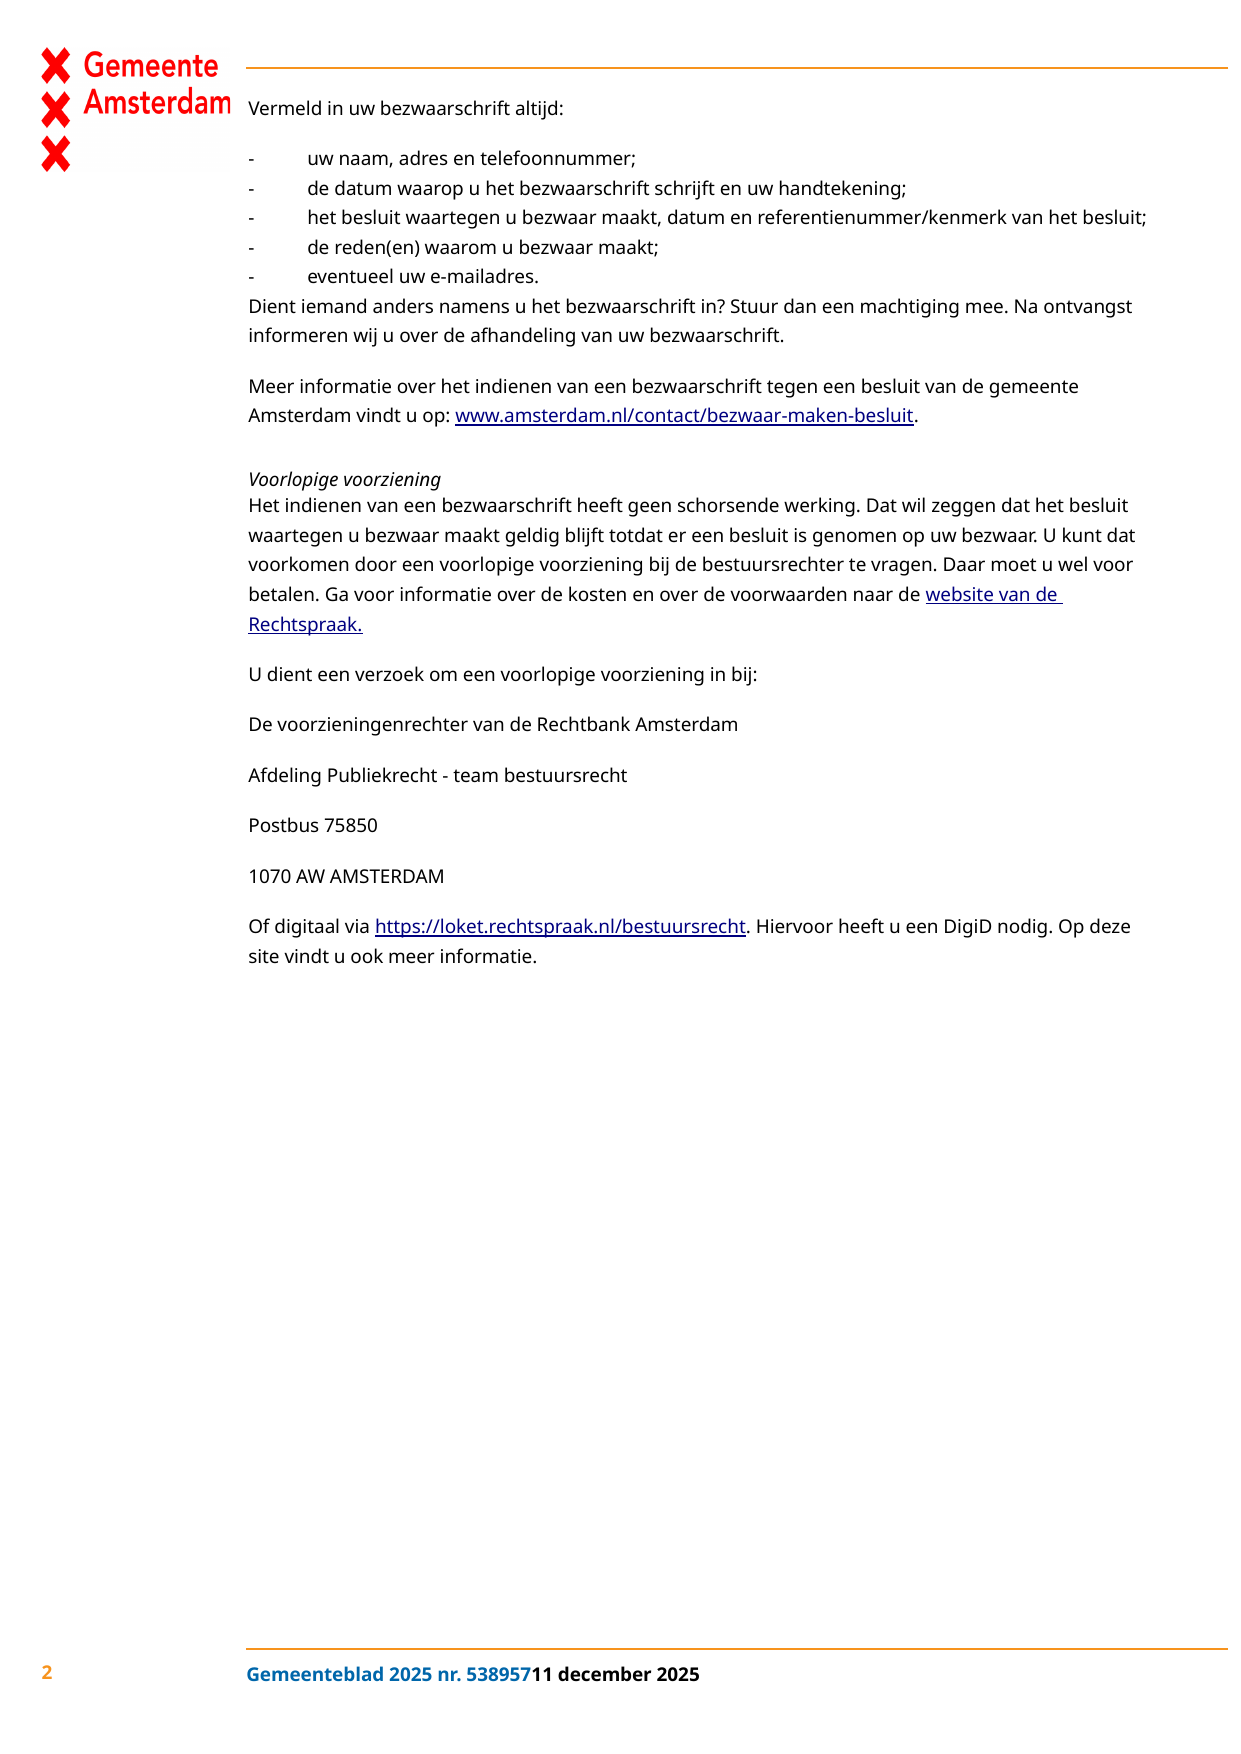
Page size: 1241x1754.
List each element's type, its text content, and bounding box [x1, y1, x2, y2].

text Afdeling Publiekrecht - team bestuursrecht [248, 762, 1152, 788]
list de reden(en) waarom u bezwaar maakt; [248, 234, 1152, 260]
text 1070 AW AMSTERDAM [248, 863, 1152, 888]
text Postbus 75850 [248, 812, 1152, 838]
text Vermeld in uw bezwaarschrift altijd: [248, 95, 1152, 121]
text De voorzieningenrechter van de Rechtbank Amsterdam [248, 712, 1152, 737]
list uw naam, adres en telefoonnummer; [248, 145, 1152, 171]
text Dient iemand anders namens u het bezwaarschrift in? Stuur dan een machtiging mee. Na ontvangst informeren wij u over de afhandeling van uw bezwaarschrift. [248, 293, 1152, 348]
list het besluit waartegen u bezwaar maakt, datum en referentienummer/kenmerk van het besluit; [248, 204, 1152, 230]
picture [41, 47, 231, 172]
list eventueel uw e-mailadres. [248, 263, 1152, 289]
text Of digitaal via https://loket.rechtspraak.nl/bestuursrecht. Hiervoor heeft u een DigiD nodig. Op deze site vindt u ook meer informatie. [248, 913, 1152, 968]
text Het indienen van een bezwaarschrift heeft geen schorsende werking. Dat wil zeggen dat het besluit waartegen u bezwaar maakt geldig blijft totdat er een besluit is genomen op uw bezwaar. U kunt dat voorkomen door een voorlopige voorziening bij de bestuursrechter te vragen. Daar moet u wel voor betalen. Ga voor informatie over de kosten en over de voorwaarden naar de website van de Rechtspraak. [248, 492, 1152, 636]
text Meer informatie over het indienen van een bezwaarschrift tegen een besluit van de gemeente Amsterdam vindt u op: www.amsterdam.nl/contact/bezwaar-maken-besluit. [248, 373, 1152, 428]
text Voorlopige voorziening [248, 467, 1152, 492]
list de datum waarop u het bezwaarschrift schrijft en uw handtekening; [248, 175, 1152, 201]
text U dient een verzoek om een voorlopige voorziening in bij: [248, 661, 1152, 687]
